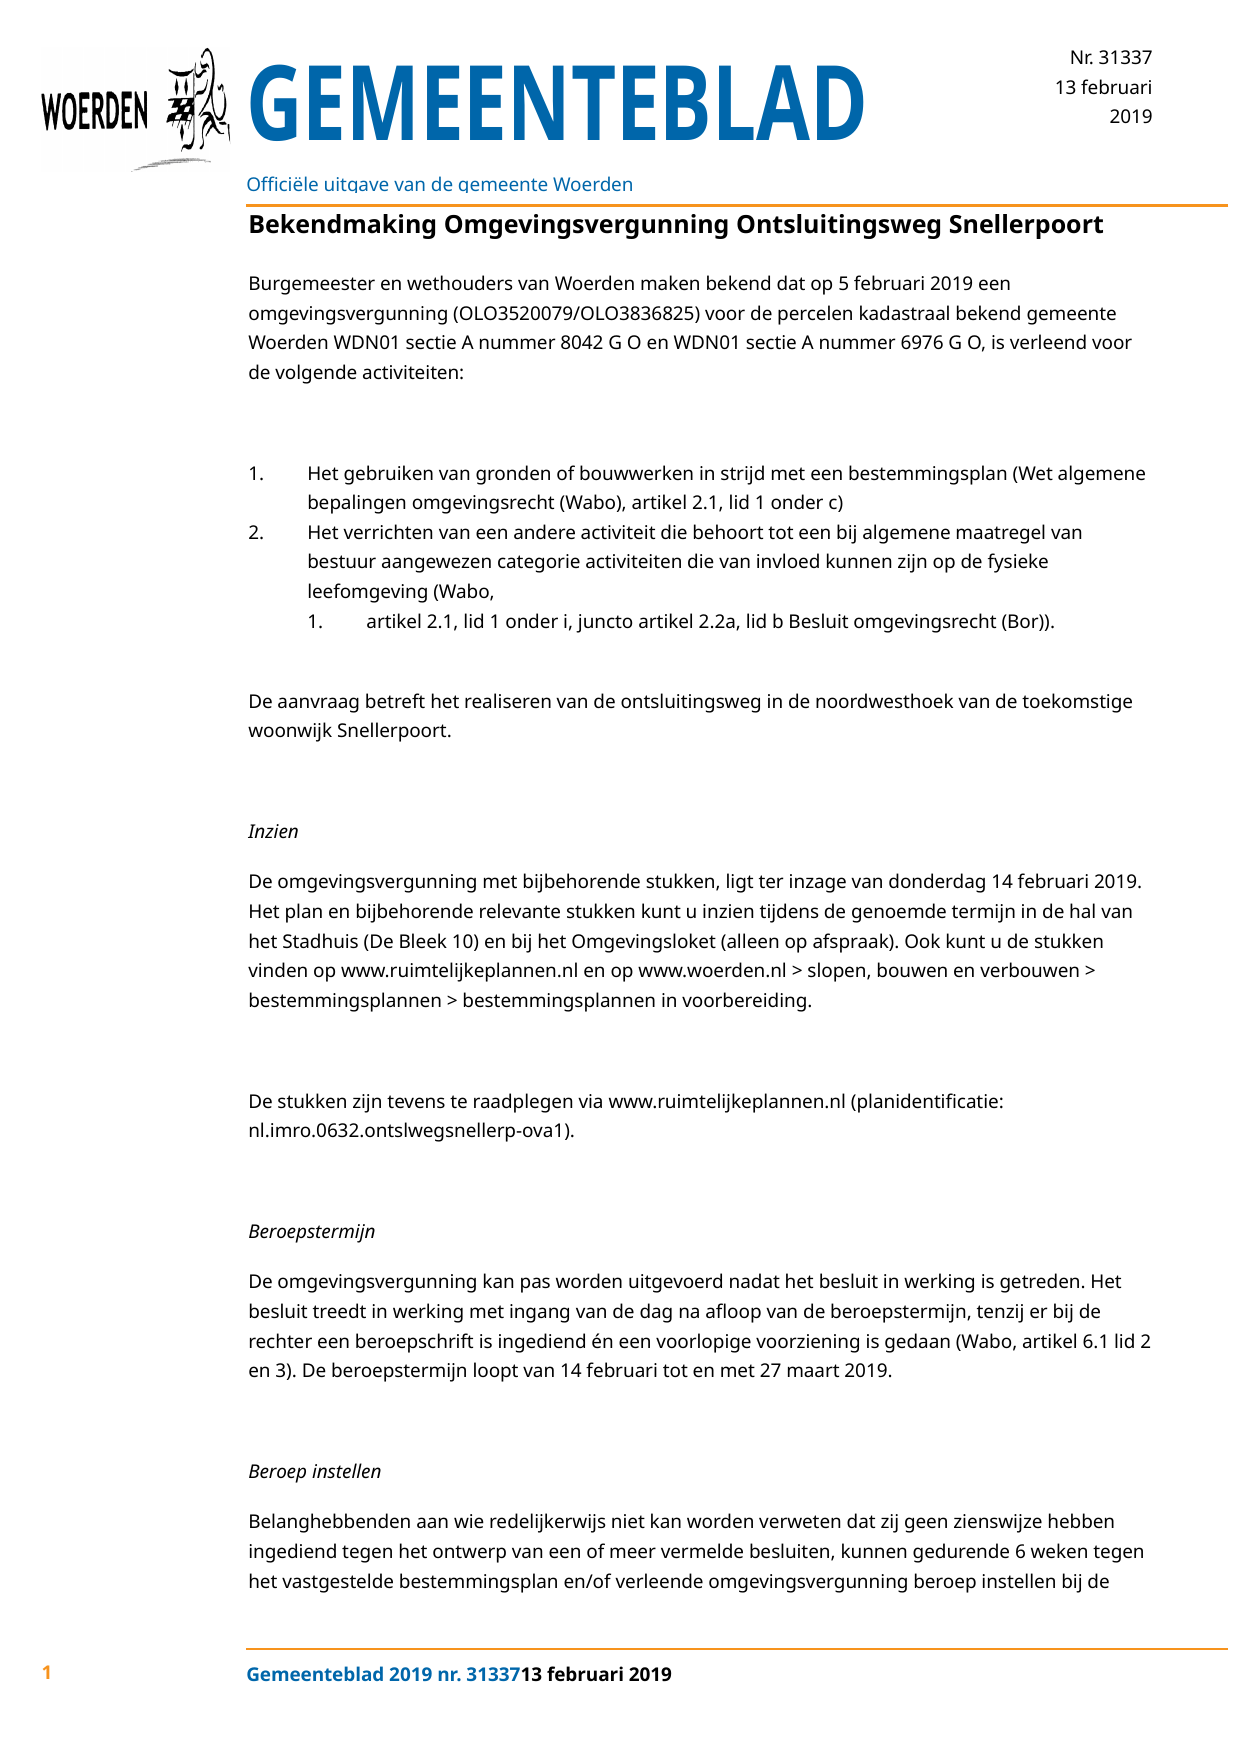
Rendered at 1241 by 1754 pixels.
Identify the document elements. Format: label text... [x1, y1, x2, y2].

list Het verrichten van een andere activiteit die behoort tot een bij algemene maatregel van bestuur aangewezen categorie activiteiten die van invloed kunnen zijn op de fysieke leefomgeving (Wabo, [248, 519, 1152, 604]
text Burgemeester en wethouders van Woerden maken bekend dat op 5 februari 2019 een omgevingsvergunning (OLO3520079/OLO3836825) voor de percelen kadastraal bekend gemeente Woerden WDN01 sectie A nummer 8042 G O en WDN01 sectie A nummer 6976 G O, is verleend voor de volgende activiteiten: [248, 270, 1152, 385]
text De omgevingsvergunning kan pas worden uitgevoerd nadat het besluit in werking is getreden. Het besluit treedt in werking met ingang van de dag na afloop van de beroepstermijn, tenzij er bij de rechter een beroepschrift is ingediend én een voorlopige voorziening is gedaan (Wabo, artikel 6.1 lid 2 en 3). De beroepstermijn loopt van 14 februari tot en met 27 maart 2019. [248, 1269, 1152, 1383]
list Het gebruiken van gronden of bouwwerken in strijd met een bestemmingsplan (Wet algemene bepalingen omgevingsrecht (Wabo), artikel 2.1, lid 1 onder c) [248, 460, 1152, 515]
text Beroepstermijn [248, 1218, 1152, 1244]
text De stukken zijn tevens te raadplegen via www.ruimtelijkeplannen.nl (planidentificatie: nl.imro.0632.ontslwegsnellerp-ova1). [248, 1088, 1152, 1143]
picture [41, 47, 231, 172]
list artikel 2.1, lid 1 onder i, juncto artikel 2.2a, lid b Besluit omgevingsrecht (Bor)). [307, 608, 1152, 633]
text Belanghebbenden aan wie redelijkerwijs niet kan worden verweten dat zij geen zienswijze hebben ingediend tegen het ontwerp van een of meer vermelde besluiten, kunnen gedurende 6 weken tegen het vastgestelde bestemmingsplan en/of verleende omgevingsvergunning beroep instellen bij de [248, 1509, 1152, 1593]
text De aanvraag betreft het realiseren van de ontsluitingsweg in de noordwesthoek van de toekomstige woonwijk Snellerpoort. [248, 688, 1152, 743]
text Inzien [248, 818, 1152, 844]
text Bekendmaking Omgevingsvergunning Ontsluitingsweg Snellerpoort [248, 207, 1152, 241]
text Beroep instellen [248, 1458, 1152, 1484]
text De omgevingsvergunning met bijbehorende stukken, ligt ter inzage van donderdag 14 februari 2019. Het plan en bijbehorende relevante stukken kunt u inzien tijdens de genoemde termijn in de hal van het Stadhuis (De Bleek 10) en bij het Omgevingsloket (alleen op afspraak). Ook kunt u de stukken vinden op www.ruimtelijkeplannen.nl en op www.woerden.nl > slopen, bouwen en verbouwen > bestemmingsplannen > bestemmingsplannen in voorbereiding. [248, 869, 1152, 1013]
